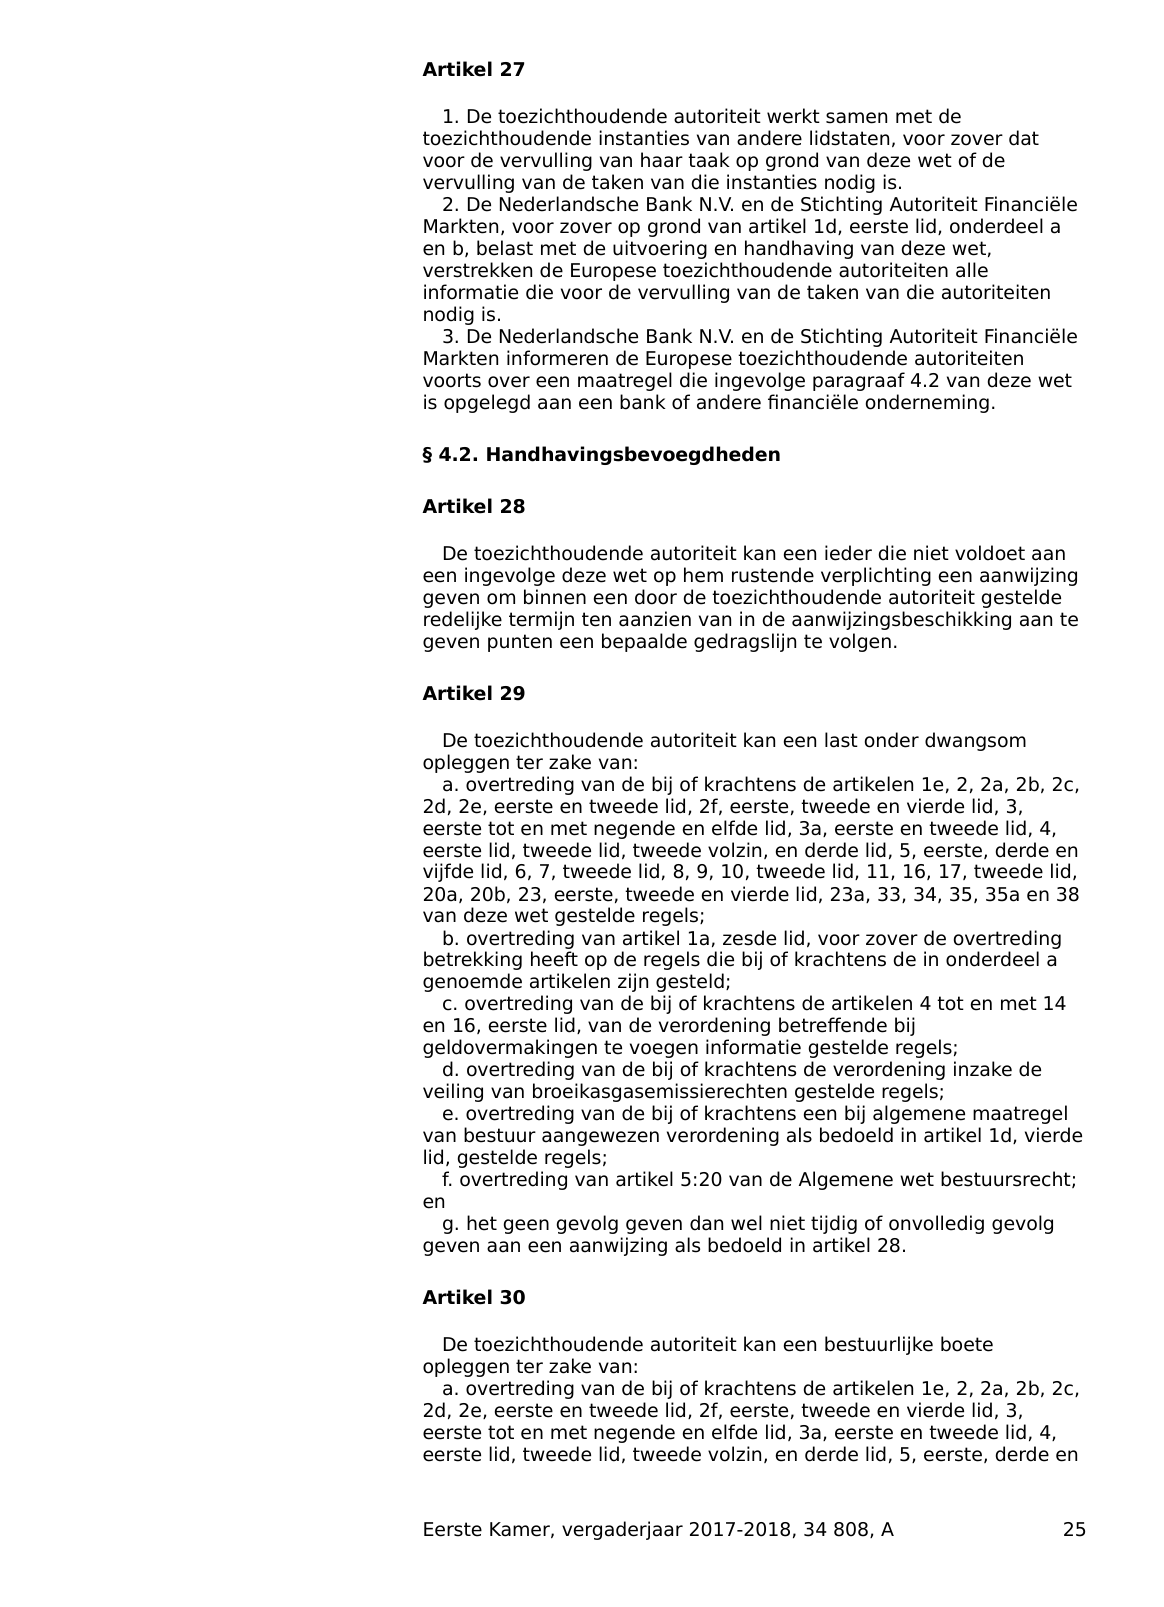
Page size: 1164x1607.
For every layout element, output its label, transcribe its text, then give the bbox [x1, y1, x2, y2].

text b. overtreding van artikel 1a, zesde lid, voor zover de overtreding betrekking heeft op de regels die bij of krachtens de in onderdeel a genoemde artikelen zijn gesteld; [422, 927, 1087, 993]
text c. overtreding van de bij of krachtens de artikelen 4 tot en met 14 en 16, eerste lid, van de verordening betreffende bij geldovermakingen te voegen informatie gestelde regels; [422, 993, 1087, 1059]
subtitle Artikel 28 [422, 496, 1087, 518]
text 3. De Nederlandsche Bank N.V. en de Stichting Autoriteit Financiële Markten informeren de Europese toezichthoudende autoriteiten voorts over een maatregel die ingevolge paragraaf 4.2 van deze wet is opgelegd aan een bank of andere financiële onderneming. [422, 326, 1087, 414]
text 1. De toezichthoudende autoriteit werkt samen met de toezichthoudende instanties van andere lidstaten, voor zover dat voor de vervulling van haar taak op grond van deze wet of de vervulling van de taken van die instanties nodig is. [422, 106, 1087, 194]
text d. overtreding van de bij of krachtens de verordening inzake de veiling van broeikasgasemissierechten gestelde regels; [422, 1059, 1087, 1103]
text f. overtreding van artikel 5:20 van de Algemene wet bestuursrecht; en [422, 1169, 1087, 1213]
text De toezichthoudende autoriteit kan een bestuurlijke boete opleggen ter zake van: [422, 1334, 1087, 1378]
subtitle Artikel 29 [422, 683, 1087, 704]
text a. overtreding van de bij of krachtens de artikelen 1e, 2, 2a, 2b, 2c, 2d, 2e, eerste en tweede lid, 2f, eerste, tweede en vierde lid, 3, eerste tot en met negende en elfde lid, 3a, eerste en tweede lid, 4, eerste lid, tweede lid, tweede volzin, en derde lid, 5, eerste, derde en [422, 1378, 1087, 1466]
subtitle § 4.2. Handhavingsbevoegdheden [422, 444, 1087, 466]
subtitle Artikel 27 [422, 59, 1087, 81]
text De toezichthoudende autoriteit kan een ieder die niet voldoet aan een ingevolge deze wet op hem rustende verplichting een aanwijzing geven om binnen een door de toezichthoudende autoriteit gestelde redelijke termijn ten aanzien van in de aanwijzingsbeschikking aan te geven punten een bepaalde gedragslijn te volgen. [422, 543, 1087, 653]
text g. het geen gevolg geven dan wel niet tijdig of onvolledig gevolg geven aan een aanwijzing als bedoeld in artikel 28. [422, 1213, 1087, 1257]
text a. overtreding van de bij of krachtens de artikelen 1e, 2, 2a, 2b, 2c, 2d, 2e, eerste en tweede lid, 2f, eerste, tweede en vierde lid, 3, eerste tot en met negende en elfde lid, 3a, eerste en tweede lid, 4, eerste lid, tweede lid, tweede volzin, en derde lid, 5, eerste, derde en vijfde lid, 6, 7, tweede lid, 8, 9, 10, tweede lid, 11, 16, 17, tweede lid, 20a, 20b, 23, eerste, tweede en vierde lid, 23a, 33, 34, 35, 35a en 38 van deze wet gestelde regels; [422, 773, 1087, 927]
subtitle Artikel 30 [422, 1287, 1087, 1309]
text De toezichthoudende autoriteit kan een last onder dwangsom opleggen ter zake van: [422, 729, 1087, 773]
text e. overtreding van de bij of krachtens een bij algemene maatregel van bestuur aangewezen verordening als bedoeld in artikel 1d, vierde lid, gestelde regels; [422, 1103, 1087, 1169]
text 2. De Nederlandsche Bank N.V. en de Stichting Autoriteit Financiële Markten, voor zover op grond van artikel 1d, eerste lid, onderdeel a en b, belast met de uitvoering en handhaving van deze wet, verstrekken de Europese toezichthoudende autoriteiten alle informatie die voor de vervulling van de taken van die autoriteiten nodig is. [422, 194, 1087, 326]
